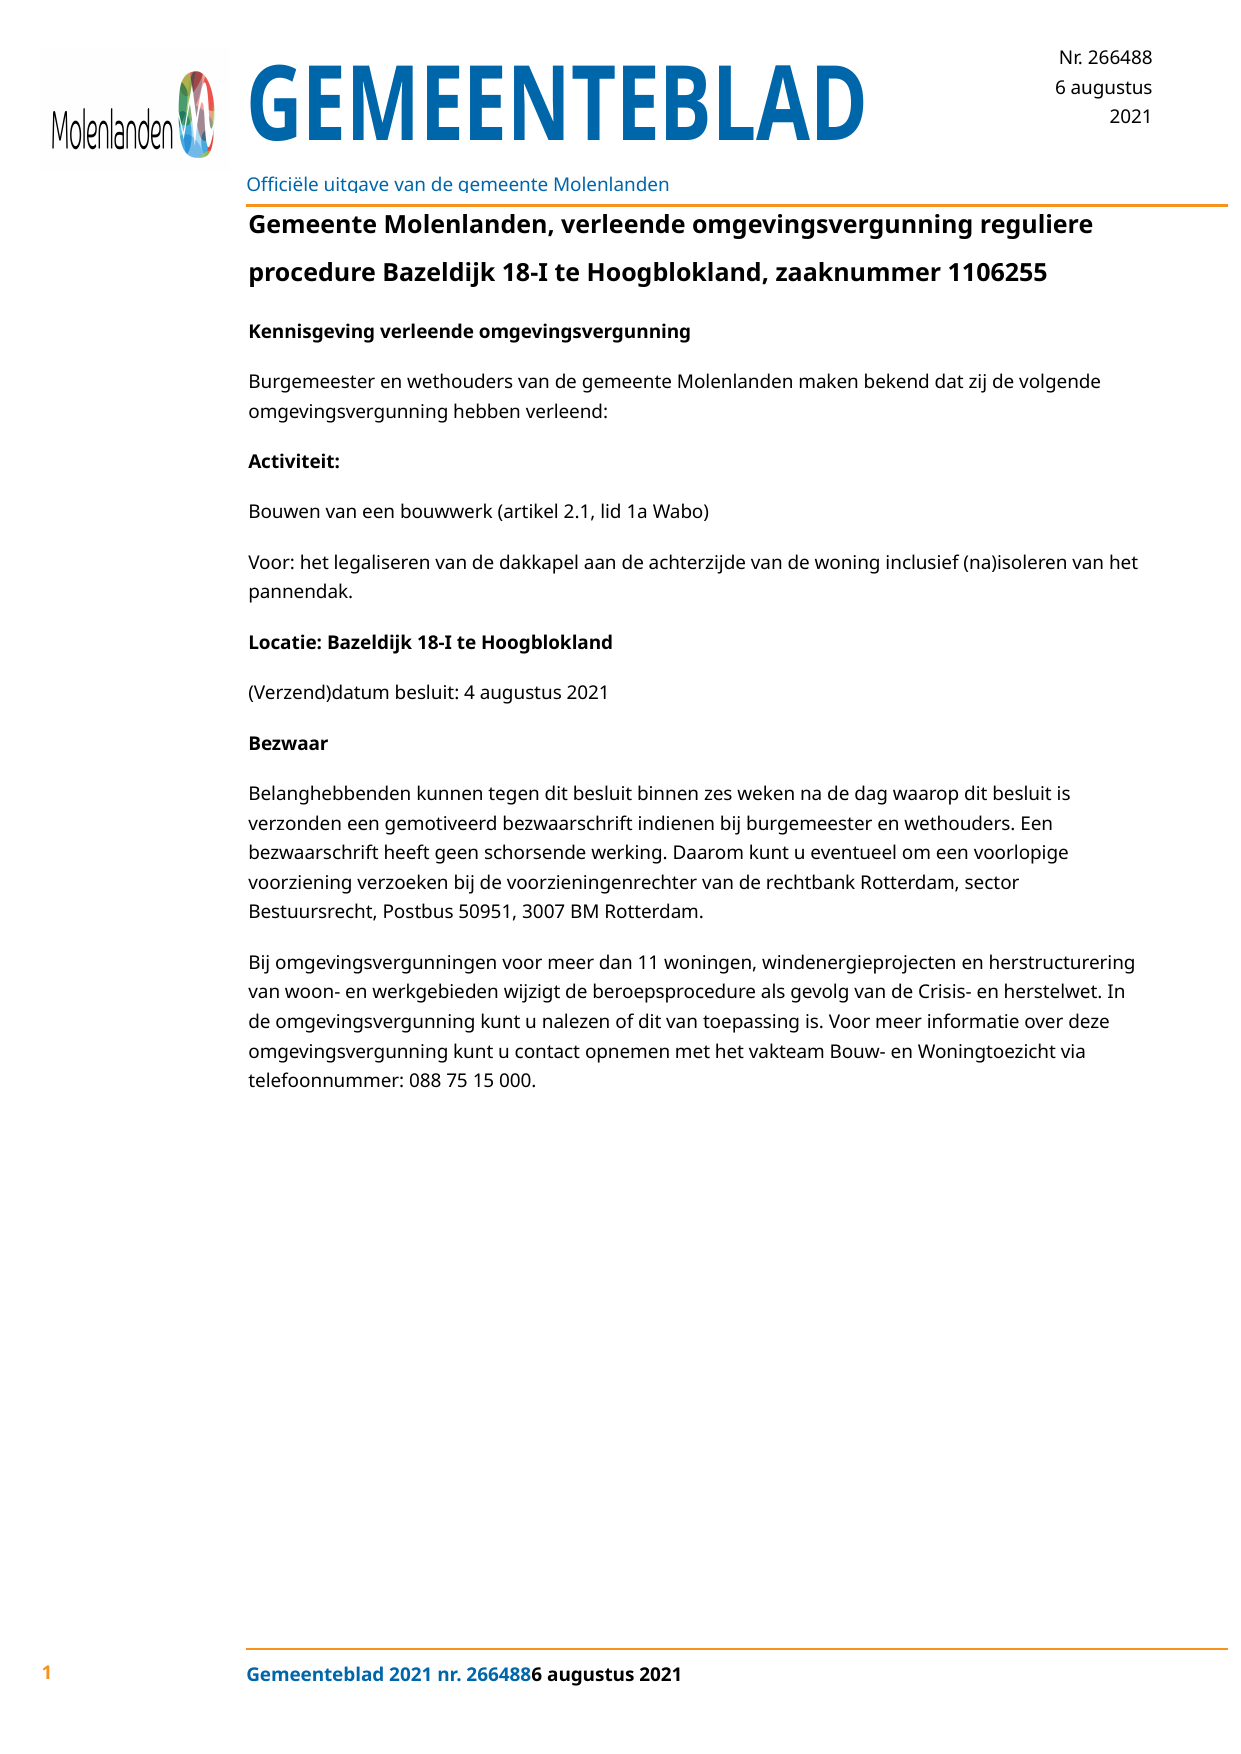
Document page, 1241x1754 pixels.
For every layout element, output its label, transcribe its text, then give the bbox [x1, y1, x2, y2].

text Gemeente Molenlanden, verleende omgevingsvergunning reguliere procedure Bazeldijk 18-I te Hoogblokland, zaaknummer 1106255 [248, 207, 1152, 288]
text Bij omgevingsvergunningen voor meer dan 11 woningen, windenergieprojecten en herstructurering van woon- en werkgebieden wijzigt de beroepsprocedure als gevolg van de Crisis- en herstelwet. In de omgevingsvergunning kunt u nalezen of dit van toepassing is. Voor meer informatie over deze omgevingsvergunning kunt u contact opnemen met het vakteam Bouw- en Woningtoezicht via telefoonnummer: 088 75 15 000. [248, 949, 1152, 1093]
text Activiteit: [248, 448, 1152, 474]
text Burgemeester en wethouders van de gemeente Molenlanden maken bekend dat zij de volgende omgevingsvergunning hebben verleend: [248, 368, 1152, 424]
text Bezwaar [248, 730, 1152, 756]
text Bouwen van een bouwwerk (artikel 2.1, lid 1a Wabo) [248, 499, 1152, 524]
text Kennisgeving verleende omgevingsvergunning [248, 318, 1152, 344]
text Voor: het legaliseren van de dakkapel aan de achterzijde van de woning inclusief (na)isoleren van het pannendak. [248, 549, 1152, 604]
text (Verzend)datum besluit: 4 augustus 2021 [248, 679, 1152, 705]
picture [41, 47, 231, 172]
text Locatie: Bazeldijk 18-I te Hoogblokland [248, 629, 1152, 655]
text Belanghebbenden kunnen tegen dit besluit binnen zes weken na de dag waarop dit besluit is verzonden een gemotiveerd bezwaarschrift indienen bij burgemeester en wethouders. Een bezwaarschrift heeft geen schorsende werking. Daarom kunt u eventueel om een voorlopige voorziening verzoeken bij de voorzieningenrechter van de rechtbank Rotterdam, sector Bestuursrecht, Postbus 50951, 3007 BM Rotterdam. [248, 780, 1152, 924]
